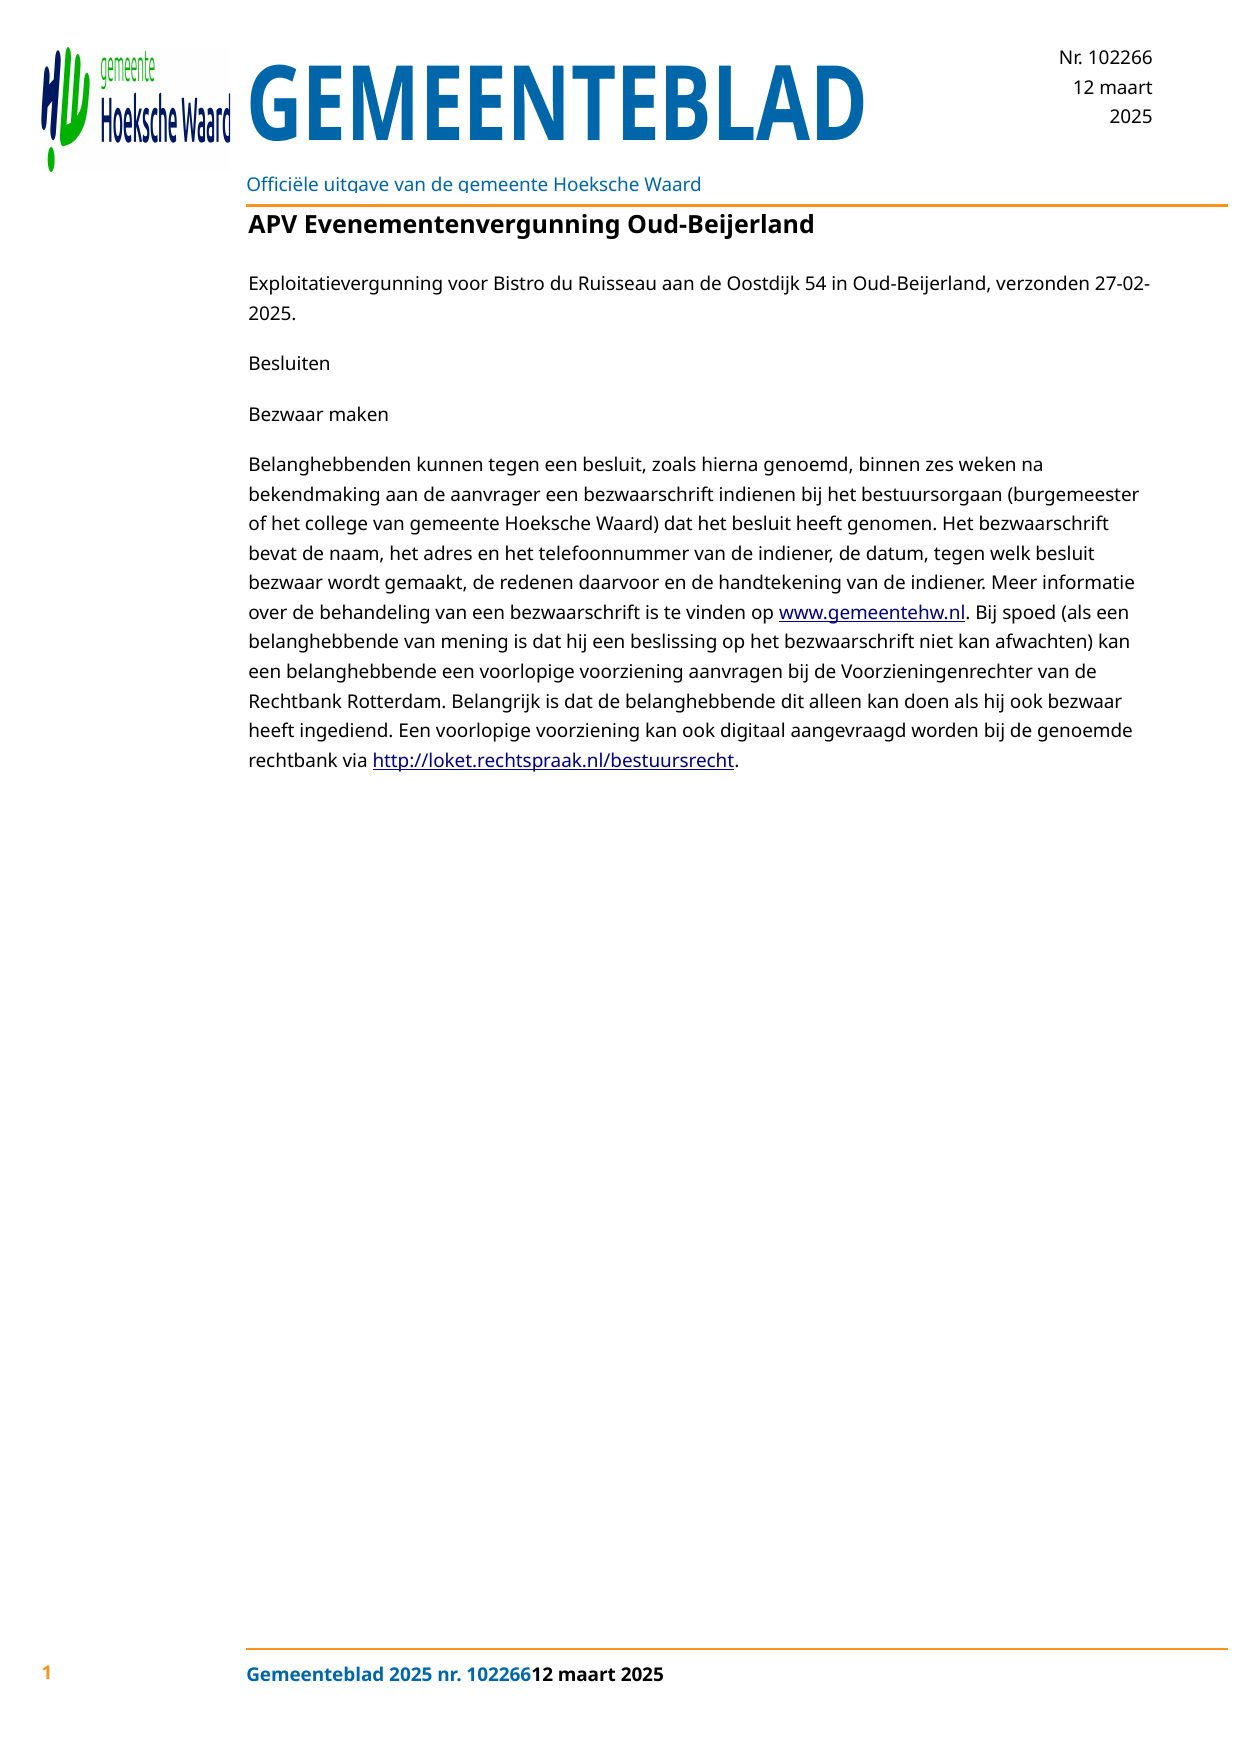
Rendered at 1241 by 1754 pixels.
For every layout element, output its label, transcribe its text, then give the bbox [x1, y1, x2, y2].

text Bezwaar maken [248, 401, 1152, 426]
picture [41, 47, 231, 172]
text Belanghebbenden kunnen tegen een besluit, zoals hierna genoemd, binnen zes weken na bekendmaking aan de aanvrager een bezwaarschrift indienen bij het bestuursorgaan (burgemeester of het college van gemeente Hoeksche Waard) dat het besluit heeft genomen. Het bezwaarschrift bevat de naam, het adres en het telefoonnummer van de indiener, de datum, tegen welk besluit bezwaar wordt gemaakt, de redenen daarvoor en de handtekening van de indiener. Meer informatie over de behandeling van een bezwaarschrift is te vinden op www.gemeentehw.nl. Bij spoed (als een belanghebbende van mening is dat hij een beslissing op het bezwaarschrift niet kan afwachten) kan een belanghebbende een voorlopige voorziening aanvragen bij de Voorzieningenrechter van de Rechtbank Rotterdam. Belangrijk is dat de belanghebbende dit alleen kan doen als hij ook bezwaar heeft ingediend. Een voorlopige voorziening kan ook digitaal aangevraagd worden bij de genoemde rechtbank via http://loket.rechtspraak.nl/bestuursrecht. [248, 451, 1152, 773]
text APV Evenementenvergunning Oud-Beijerland [248, 207, 1152, 241]
text Exploitatievergunning voor Bistro du Ruisseau aan de Oostdijk 54 in Oud-Beijerland, verzonden 27-02-2025. [248, 270, 1152, 326]
text Besluiten [248, 350, 1152, 376]
